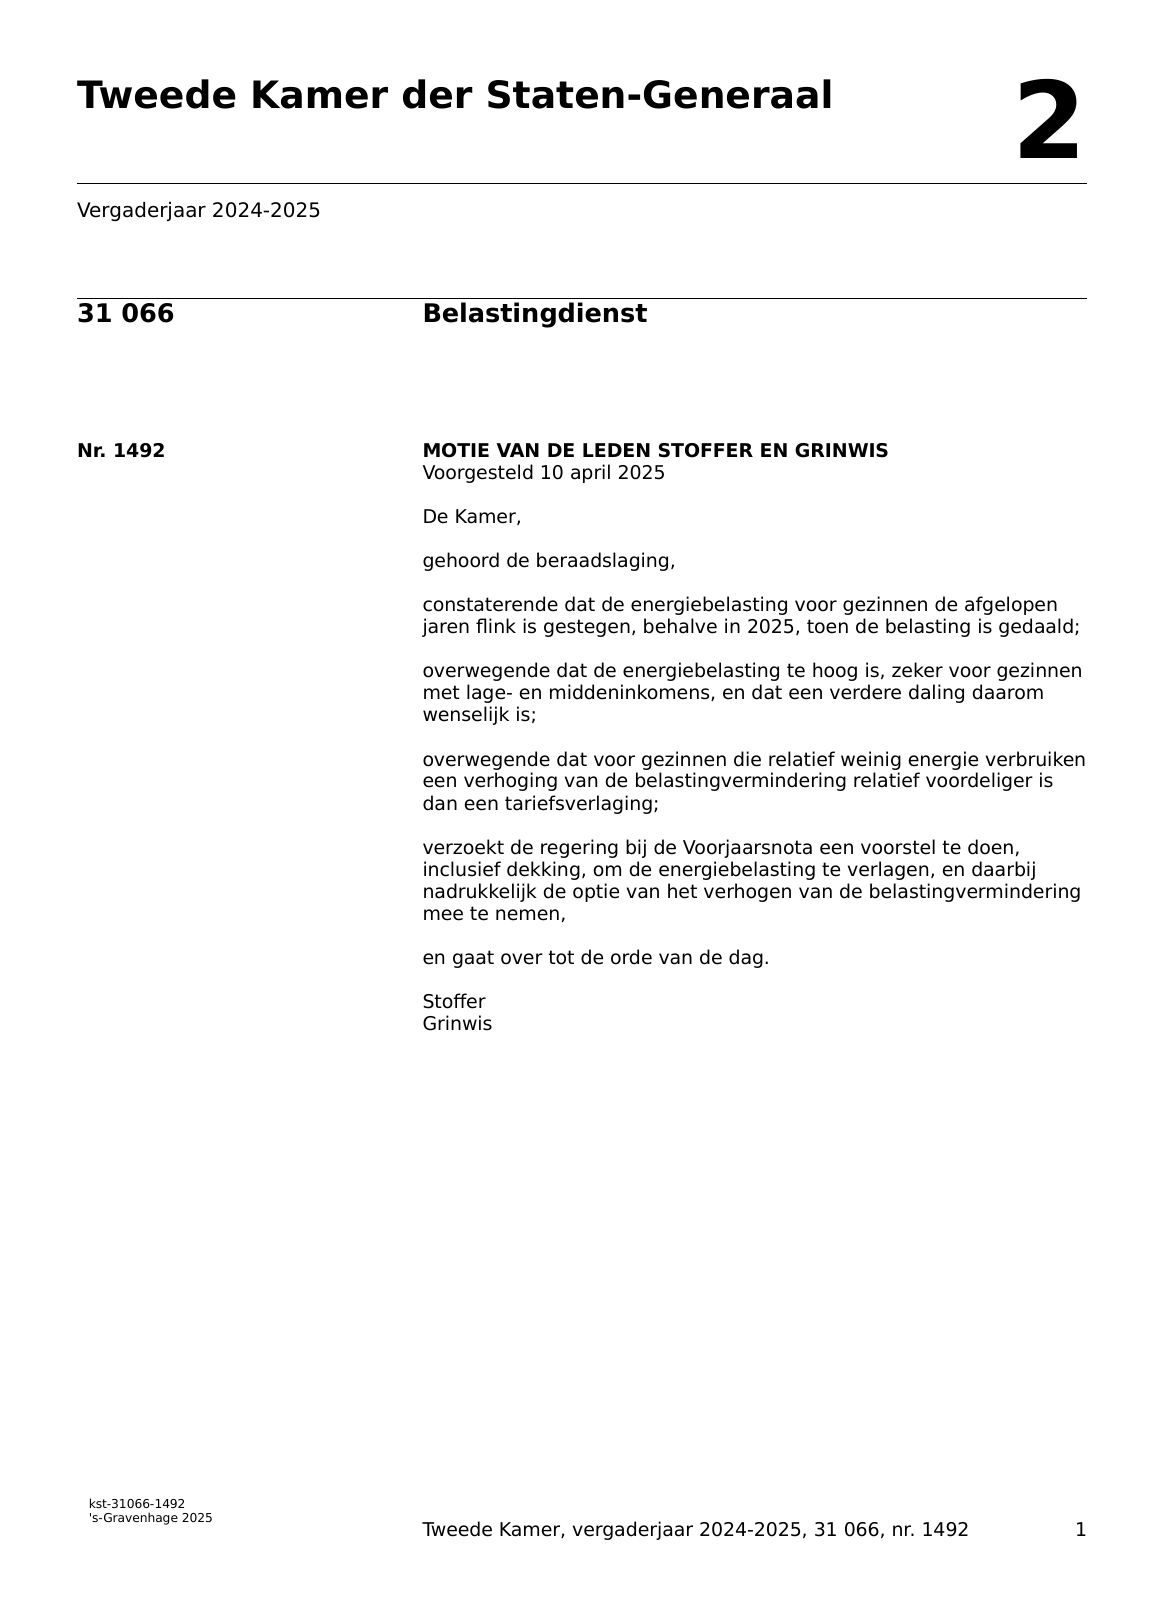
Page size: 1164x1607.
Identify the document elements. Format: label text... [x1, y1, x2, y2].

table_header Tweede Kamer der Staten-Generaal [77, 59, 886, 183]
text verzoekt de regering bij de Voorjaarsnota een voorstel te doen, inclusief dekking, om de energiebelasting te verlagen, en daarbij nadrukkelijk de optie van het verhogen van de belastingvermindering mee te nemen, [422, 837, 1087, 924]
text De Kamer, [422, 506, 1087, 528]
table_header 2 [886, 59, 1087, 183]
text Grinwis [422, 1013, 1087, 1035]
text constaterende dat de energiebelasting voor gezinnen de afgelopen jaren flink is gestegen, behalve in 2025, toen de belasting is gedaald; [422, 594, 1087, 638]
text 's-Gravenhage 2025 [88, 1511, 323, 1525]
subtitle Nr. 1492 MOTIE VAN DE LEDEN STOFFER EN GRINWIS [77, 440, 1087, 462]
text gehoord de beraadslaging, [422, 550, 1087, 572]
table_cell Vergaderjaar 2024-2025 [77, 184, 1087, 298]
text overwegende dat de energiebelasting te hoog is, zeker voor gezinnen met lage- en middeninkomens, en dat een verdere daling daarom wenselijk is; [422, 660, 1087, 726]
text overwegende dat voor gezinnen die relatief weinig energie verbruiken een verhoging van de belastingvermindering relatief voordeliger is dan een tariefsverlaging; [422, 748, 1087, 814]
text Voorgesteld 10 april 2025 [422, 462, 1087, 484]
text en gaat over tot de orde van de dag. [422, 947, 1087, 969]
text kst-31066-1492 [88, 1497, 323, 1511]
subtitle 31 066 Belastingdienst [77, 299, 1087, 329]
text Stoffer [422, 991, 1087, 1013]
